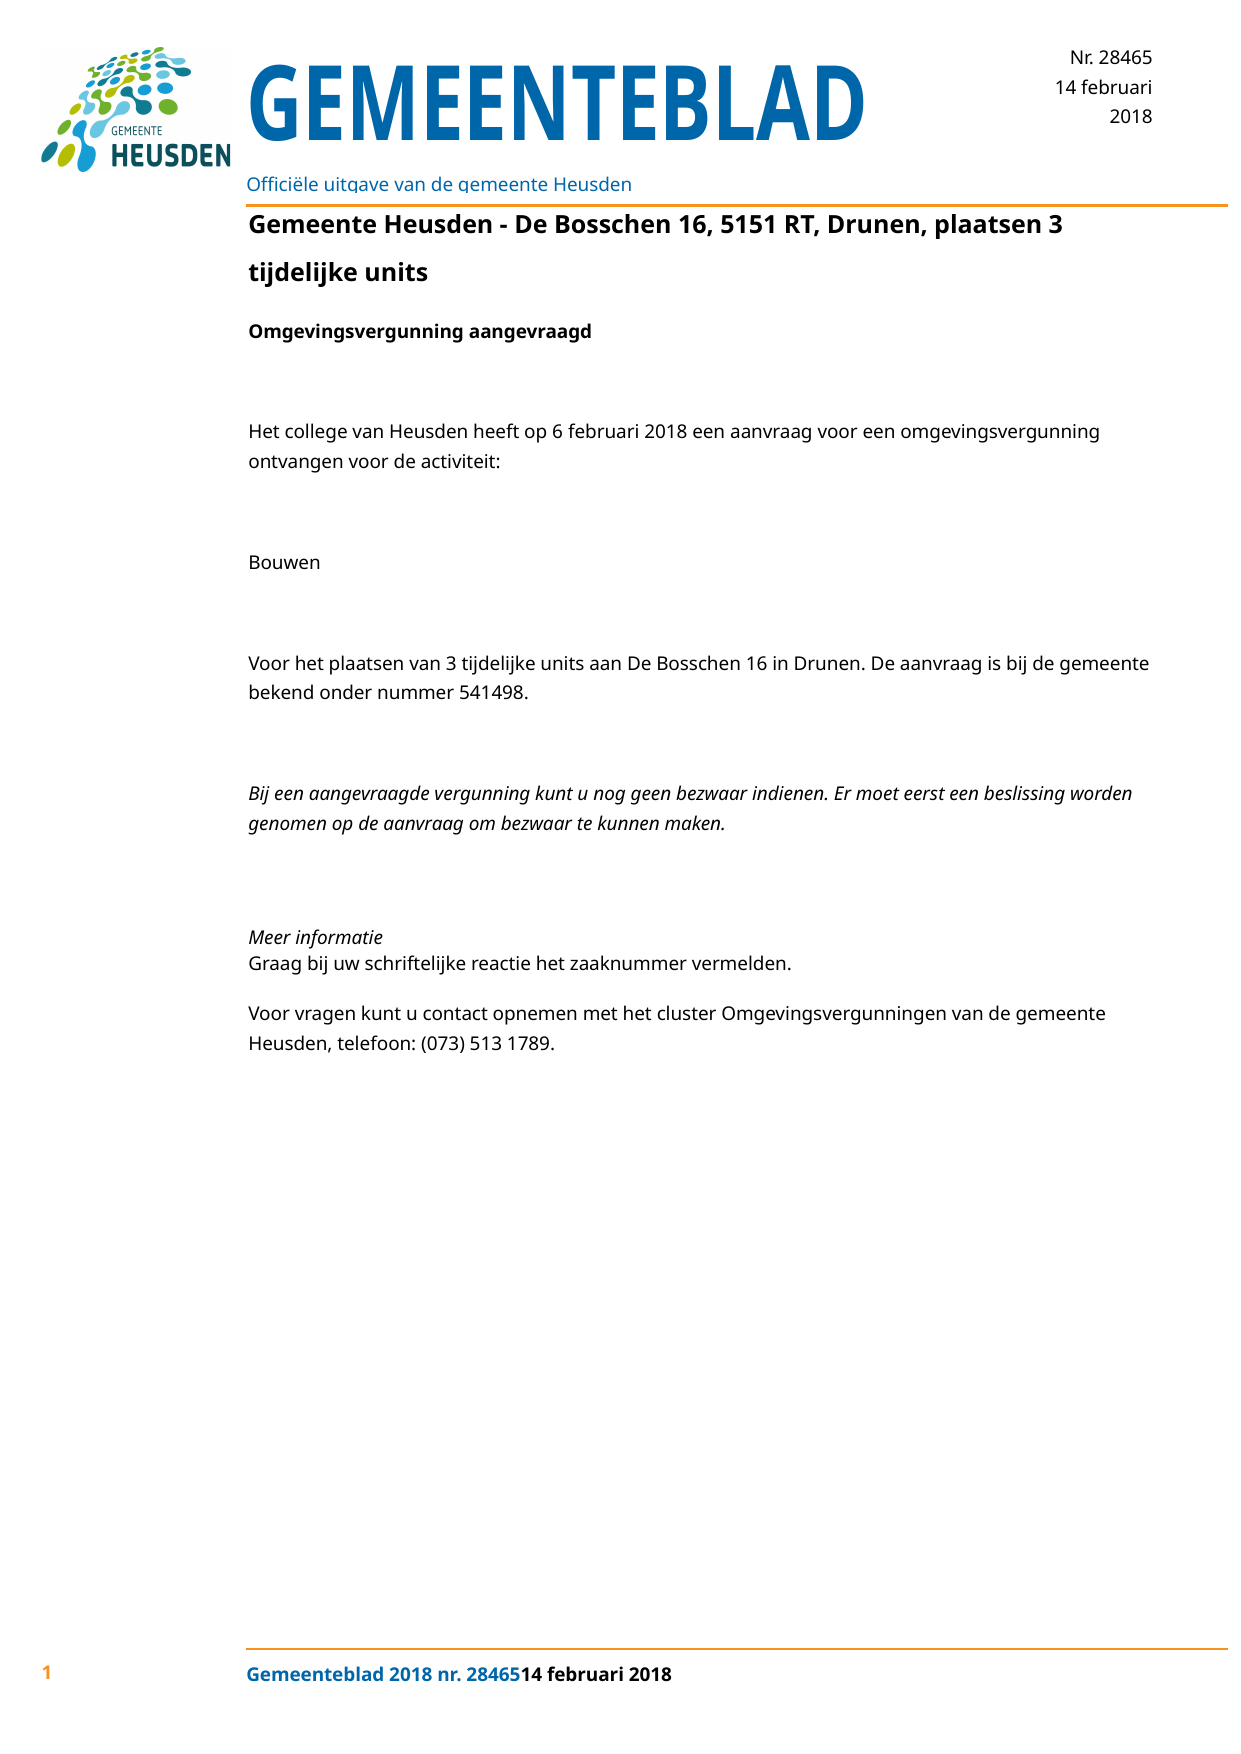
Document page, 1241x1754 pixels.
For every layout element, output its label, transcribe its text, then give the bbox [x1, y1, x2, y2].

text Meer informatie [248, 924, 1152, 950]
text Omgevingsvergunning aangevraagd [248, 318, 1152, 344]
text Gemeente Heusden - De Bosschen 16, 5151 RT, Drunen, plaatsen 3 tijdelijke units [248, 207, 1152, 288]
text Bouwen [248, 549, 1152, 575]
text Voor het plaatsen van 3 tijdelijke units aan De Bosschen 16 in Drunen. De aanvraag is bij de gemeente bekend onder nummer 541498. [248, 650, 1152, 705]
picture [41, 47, 231, 172]
text Voor vragen kunt u contact opnemen met het cluster Omgevingsvergunningen van de gemeente Heusden, telefoon: (073) 513 1789. [248, 1001, 1152, 1056]
text Het college van Heusden heeft op 6 februari 2018 een aanvraag voor een omgevingsvergunning ontvangen voor de activiteit: [248, 419, 1152, 474]
text Bij een aangevraagde vergunning kunt u nog geen bezwaar indienen. Er moet eerst een beslissing worden genomen op de aanvraag om bezwaar te kunnen maken. [248, 780, 1152, 836]
text Graag bij uw schriftelijke reactie het zaaknummer vermelden. [248, 950, 1152, 976]
